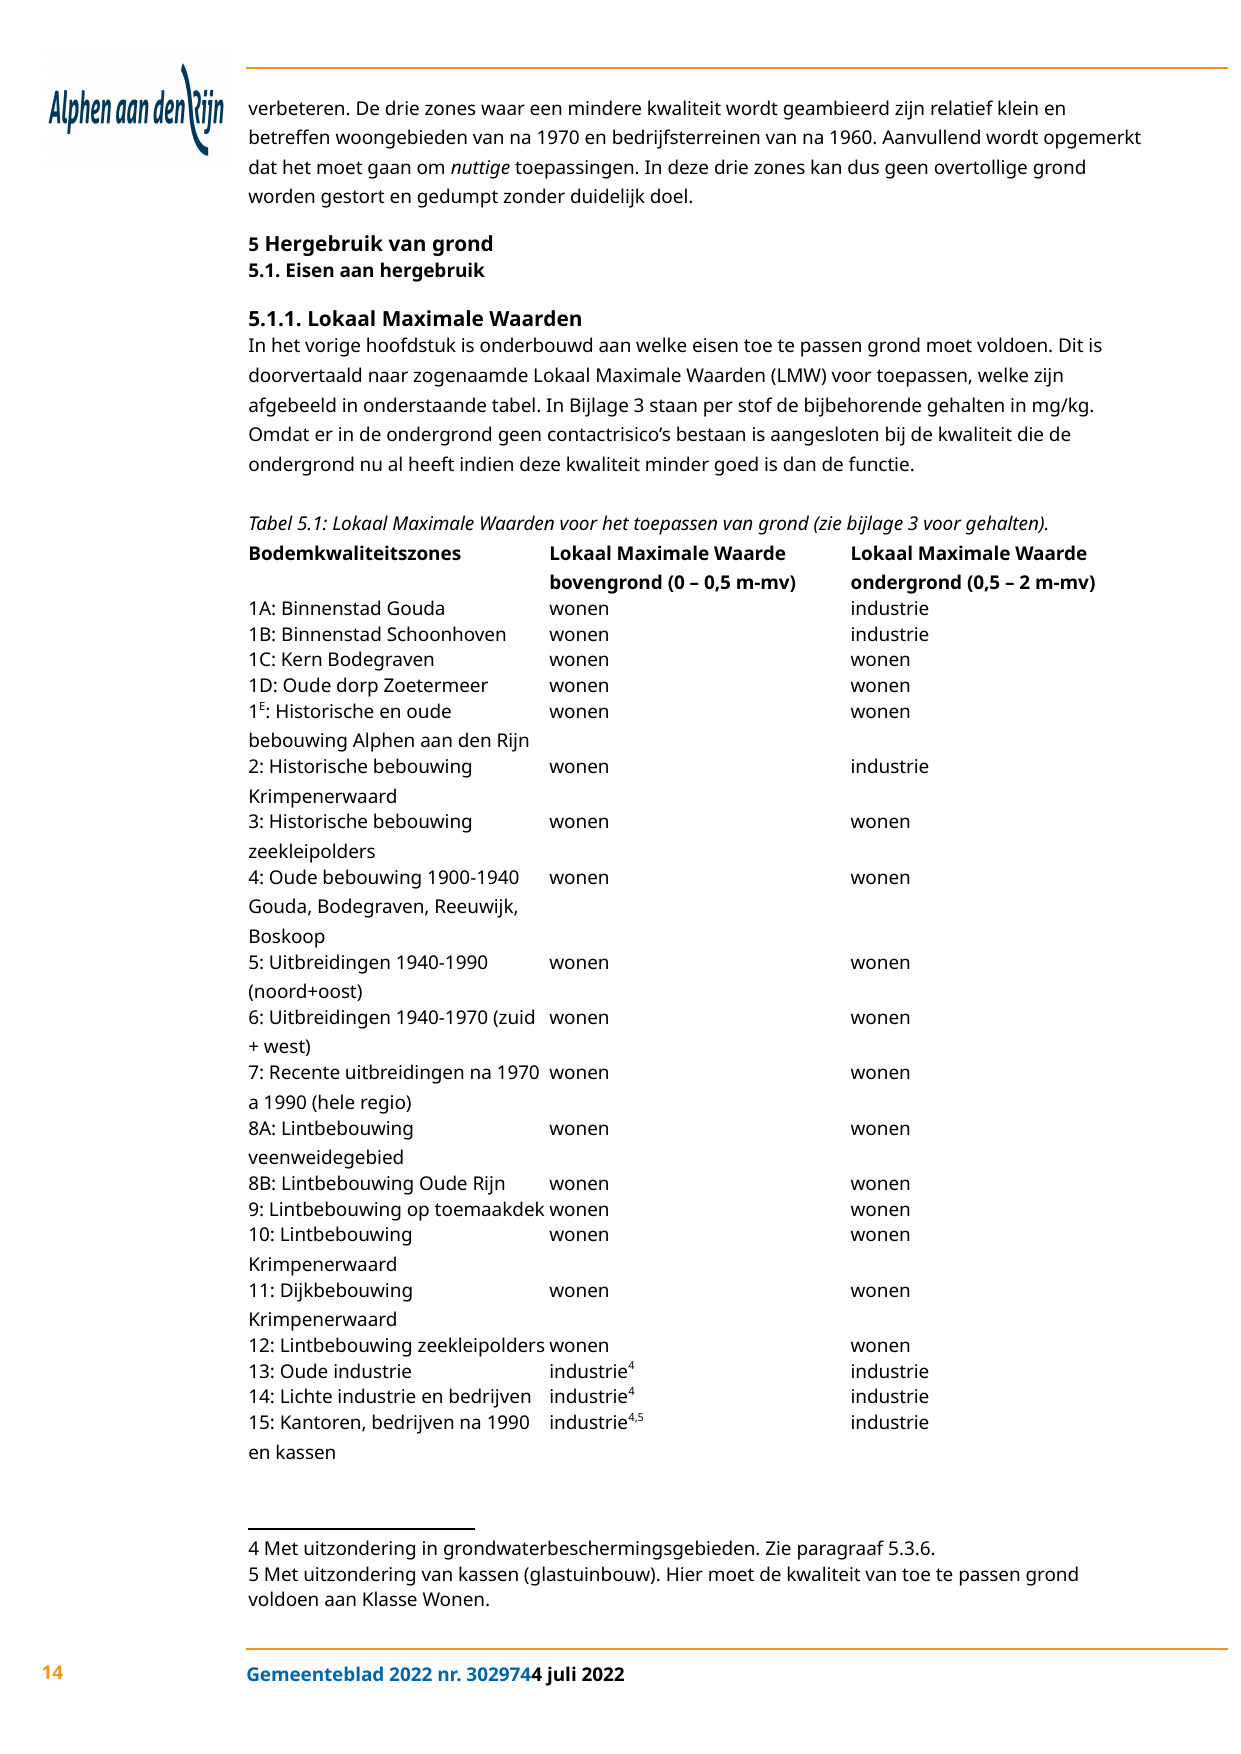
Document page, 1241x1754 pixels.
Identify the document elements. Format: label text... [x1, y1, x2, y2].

table_cell wonen [549, 753, 850, 809]
table_cell 8A: Lintbebouwing veenweidegebied [248, 1115, 549, 1170]
table_cell 5: Uitbreidingen 1940-1990 (noord+oost) [248, 949, 549, 1004]
table_cell industrie4 [549, 1384, 850, 1409]
table_cell industrie [850, 595, 1152, 621]
table_cell wonen [549, 864, 850, 949]
table_cell wonen [850, 647, 1152, 672]
table_cell industrie [850, 1384, 1152, 1409]
table_cell 4: Oude bebouwing 1900-1940 Gouda, Bodegraven, Reeuwijk, Boskoop [248, 864, 549, 949]
table_cell wonen [549, 1060, 850, 1115]
table_cell wonen [549, 1277, 850, 1332]
table_header Bodemkwaliteitszones [248, 540, 549, 595]
table_cell wonen [850, 864, 1152, 949]
table_cell 10: Lintbebouwing Krimpenerwaard [248, 1222, 549, 1277]
table_cell 13: Oude industrie [248, 1358, 549, 1384]
table_cell wonen [549, 595, 850, 621]
text 5.1. Eisen aan hergebruik [248, 258, 1152, 283]
text verbeteren. De drie zones waar een mindere kwaliteit wordt geambieerd zijn relatief klein en betreffen woongebieden van na 1970 en bedrijfsterreinen van na 1960. Aanvullend wordt opgemerkt dat het moet gaan om nuttige toepassingen. In deze drie zones kan dus geen overtollige grond worden gestort en gedumpt zonder duidelijk doel. [248, 95, 1152, 209]
table_cell wonen [549, 672, 850, 698]
table_cell wonen [549, 698, 850, 753]
table_cell wonen [850, 1332, 1152, 1358]
table_cell wonen [549, 621, 850, 647]
table_cell industrie [549, 1358, 850, 1384]
text 5 Hergebruik van grond [248, 229, 1152, 258]
table_cell 1E: Historische en oude bebouwing Alphen aan den Rijn [248, 698, 549, 753]
table_cell wonen [850, 809, 1152, 864]
table_cell wonen [850, 1060, 1152, 1115]
table_cell wonen [549, 1332, 850, 1358]
table_cell 11: Dijkbebouwing Krimpenerwaard [248, 1277, 549, 1332]
table_cell wonen [549, 1115, 850, 1170]
table_cell 15: Kantoren, bedrijven na 1990 en kassen [248, 1409, 549, 1465]
text In het vorige hoofdstuk is onderbouwd aan welke eisen toe te passen grond moet voldoen. Dit is doorvertaald naar zogenaamde Lokaal Maximale Waarden (LMW) voor toepassen, welke zijn afgebeeld in onderstaande tabel. In Bijlage 3 staan per stof de bijbehorende gehalten in mg/kg. Omdat er in de ondergrond geen contactrisico’s bestaan is aangesloten bij de kwaliteit die de ondergrond nu al heeft indien deze kwaliteit minder goed is dan de functie. [248, 333, 1152, 477]
table_cell industrie4, [549, 1409, 850, 1465]
table_cell 2: Historische bebouwing Krimpenerwaard [248, 753, 549, 809]
table_cell wonen [850, 1004, 1152, 1059]
table_cell wonen [549, 1196, 850, 1222]
table_cell 9: Lintbebouwing op toemaakdek [248, 1196, 549, 1222]
table_cell wonen [549, 1004, 850, 1059]
table_cell 14: Lichte industrie en bedrijven [248, 1384, 549, 1409]
table_header Lokaal Maximale Waarde ondergrond (0,5 – 2 m-mv) [850, 540, 1152, 595]
table_cell wonen [549, 949, 850, 1004]
table_cell industrie [850, 1409, 1152, 1465]
table_cell 1B: Binnenstad Schoonhoven [248, 621, 549, 647]
table_cell wonen [850, 1115, 1152, 1170]
table_cell 6: Uitbreidingen 1940-1970 (zuid + west) [248, 1004, 549, 1059]
table_cell wonen [850, 1170, 1152, 1196]
table_cell wonen [850, 1196, 1152, 1222]
table_header Lokaal Maximale Waarde bovengrond (0 – 0,5 m-mv) [549, 540, 850, 595]
table_cell 3: Historische bebouwing zeekleipolders [248, 809, 549, 864]
table_cell wonen [850, 1277, 1152, 1332]
table_cell 8B: Lintbebouwing Oude Rijn [248, 1170, 549, 1196]
table_cell wonen [850, 698, 1152, 753]
table_cell wonen [850, 672, 1152, 698]
table_cell wonen [549, 647, 850, 672]
table_cell 1D: Oude dorp Zoetermeer [248, 672, 549, 698]
table_cell 1A: Binnenstad Gouda [248, 595, 549, 621]
table_cell 1C: Kern Bodegraven [248, 647, 549, 672]
table_cell wonen [549, 1222, 850, 1277]
table_cell 7: Recente uitbreidingen na 1970 a 1990 (hele regio) [248, 1060, 549, 1115]
text 5.1.1. Lokaal Maximale Waarden [248, 304, 1152, 333]
table_cell industrie [850, 621, 1152, 647]
table_cell industrie [850, 753, 1152, 809]
table_cell industrie [850, 1358, 1152, 1384]
table_cell wonen [850, 1222, 1152, 1277]
table_cell wonen [850, 949, 1152, 1004]
picture [41, 47, 231, 172]
table_cell wonen [549, 1170, 850, 1196]
table_cell wonen [549, 809, 850, 864]
text Tabel 5.1: Lokaal Maximale Waarden voor het toepassen van grond (zie bijlage 3 voor gehalten). [248, 510, 1152, 536]
table_cell 12: Lintbebouwing zeekleipolders [248, 1332, 549, 1358]
